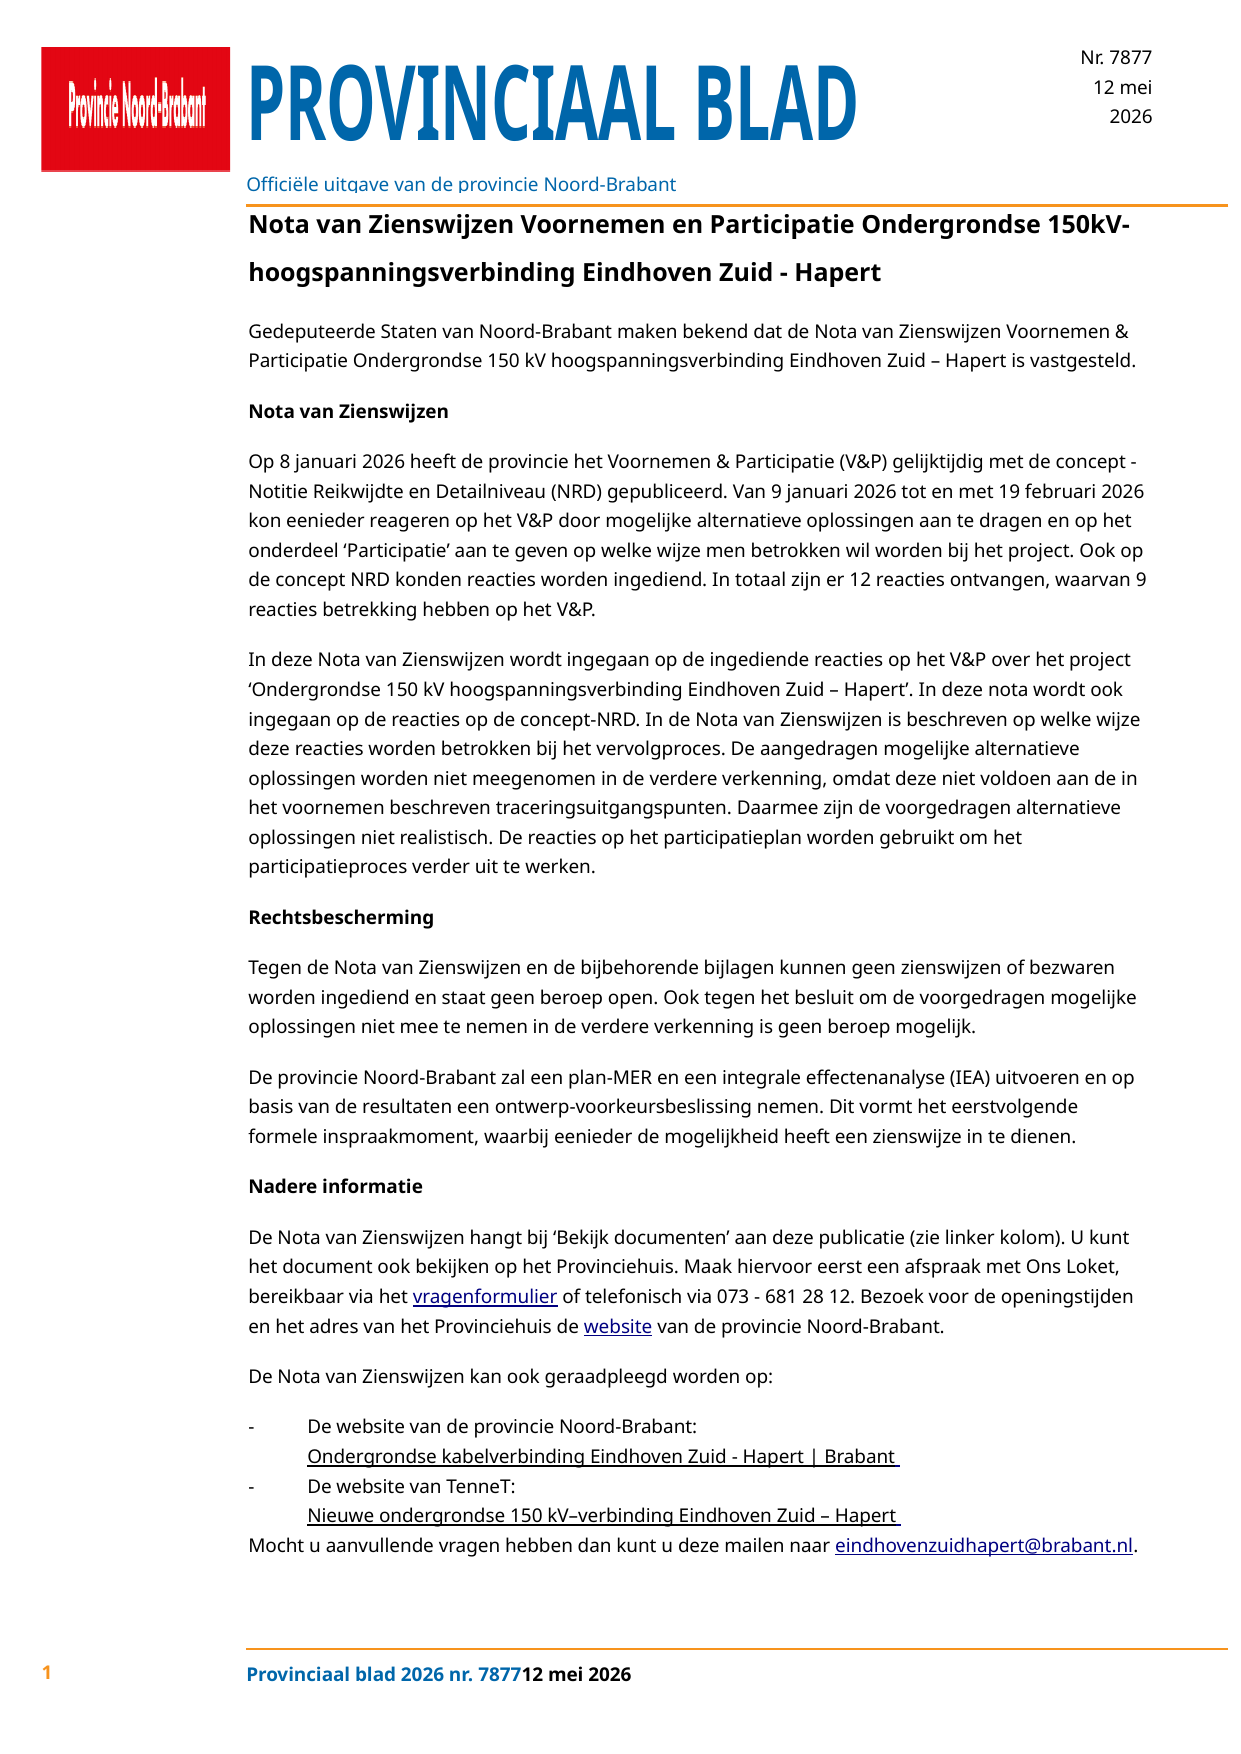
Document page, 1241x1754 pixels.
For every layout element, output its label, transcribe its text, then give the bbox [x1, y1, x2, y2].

list Nieuwe ondergrondse 150 kV–verbinding Eindhoven Zuid – Hapert [248, 1502, 1152, 1528]
text Nota van Zienswijzen Voornemen en Participatie Ondergrondse 150kV-hoogspanningsverbinding Eindhoven Zuid - Hapert [248, 207, 1152, 288]
picture [41, 47, 231, 172]
text De Nota van Zienswijzen hangt bij ‘Bekijk documenten’ aan deze publicatie (zie linker kolom). U kunt het document ook bekijken op het Provinciehuis. Maak hiervoor eerst een afspraak met Ons Loket, bereikbaar via het vragenformulier of telefonisch via 073 - 681 28 12. Bezoek voor de openingstijden en het adres van het Provinciehuis de website van de provincie Noord-Brabant. [248, 1224, 1152, 1339]
text In deze Nota van Zienswijzen wordt ingegaan op de ingediende reacties op het V&P over het project ‘Ondergrondse 150 kV hoogspanningsverbinding Eindhoven Zuid – Hapert’. In deze nota wordt ook ingegaan op de reacties op de concept-NRD. In de Nota van Zienswijzen is beschreven op welke wijze deze reacties worden betrokken bij het vervolgproces. De aangedragen mogelijke alternatieve oplossingen worden niet meegenomen in de verdere verkenning, omdat deze niet voldoen aan de in het voornemen beschreven traceringsuitgangspunten. Daarmee zijn de voorgedragen alternatieve oplossingen niet realistisch. De reacties op het participatieplan worden gebruikt om het participatieproces verder uit te werken. [248, 647, 1152, 879]
text De Nota van Zienswijzen kan ook geraadpleegd worden op: [248, 1363, 1152, 1389]
text De provincie Noord‑Brabant zal een plan‑MER en een integrale effectenanalyse (IEA) uitvoeren en op basis van de resultaten een ontwerp‑voorkeursbeslissing nemen. Dit vormt het eerstvolgende formele inspraakmoment, waarbij eenieder de mogelijkheid heeft een zienswijze in te dienen. [248, 1064, 1152, 1149]
text Tegen de Nota van Zienswijzen en de bijbehorende bijlagen kunnen geen zienswijzen of bezwaren worden ingediend en staat geen beroep open. Ook tegen het besluit om de voorgedragen mogelijke oplossingen niet mee te nemen in de verdere verkenning is geen beroep mogelijk. [248, 954, 1152, 1039]
list De website van TenneT: [248, 1473, 1152, 1499]
text Rechtsbescherming [248, 904, 1152, 930]
text Mocht u aanvullende vragen hebben dan kunt u deze mailen naar eindhovenzuidhapert@brabant.nl. [248, 1532, 1152, 1558]
text Nadere informatie [248, 1174, 1152, 1199]
list De website van de provincie Noord-Brabant: [248, 1414, 1152, 1439]
list Ondergrondse kabelverbinding Eindhoven Zuid - Hapert | Brabant [248, 1443, 1152, 1469]
text Gedeputeerde Staten van Noord-Brabant maken bekend dat de Nota van Zienswijzen Voornemen & Participatie Ondergrondse 150 kV hoogspanningsverbinding Eindhoven Zuid – Hapert is vastgesteld. [248, 318, 1152, 373]
text Op 8 januari 2026 heeft de provincie het Voornemen & Participatie (V&P) gelijktijdig met de concept -Notitie Reikwijdte en Detailniveau (NRD) gepubliceerd. Van 9 januari 2026 tot en met 19 februari 2026 kon eenieder reageren op het V&P door mogelijke alternatieve oplossingen aan te dragen en op het onderdeel ‘Participatie’ aan te geven op welke wijze men betrokken wil worden bij het project. Ook op de concept NRD konden reacties worden ingediend. In totaal zijn er 12 reacties ontvangen, waarvan 9 reacties betrekking hebben op het V&P. [248, 448, 1152, 622]
text Nota van Zienswijzen [248, 398, 1152, 424]
